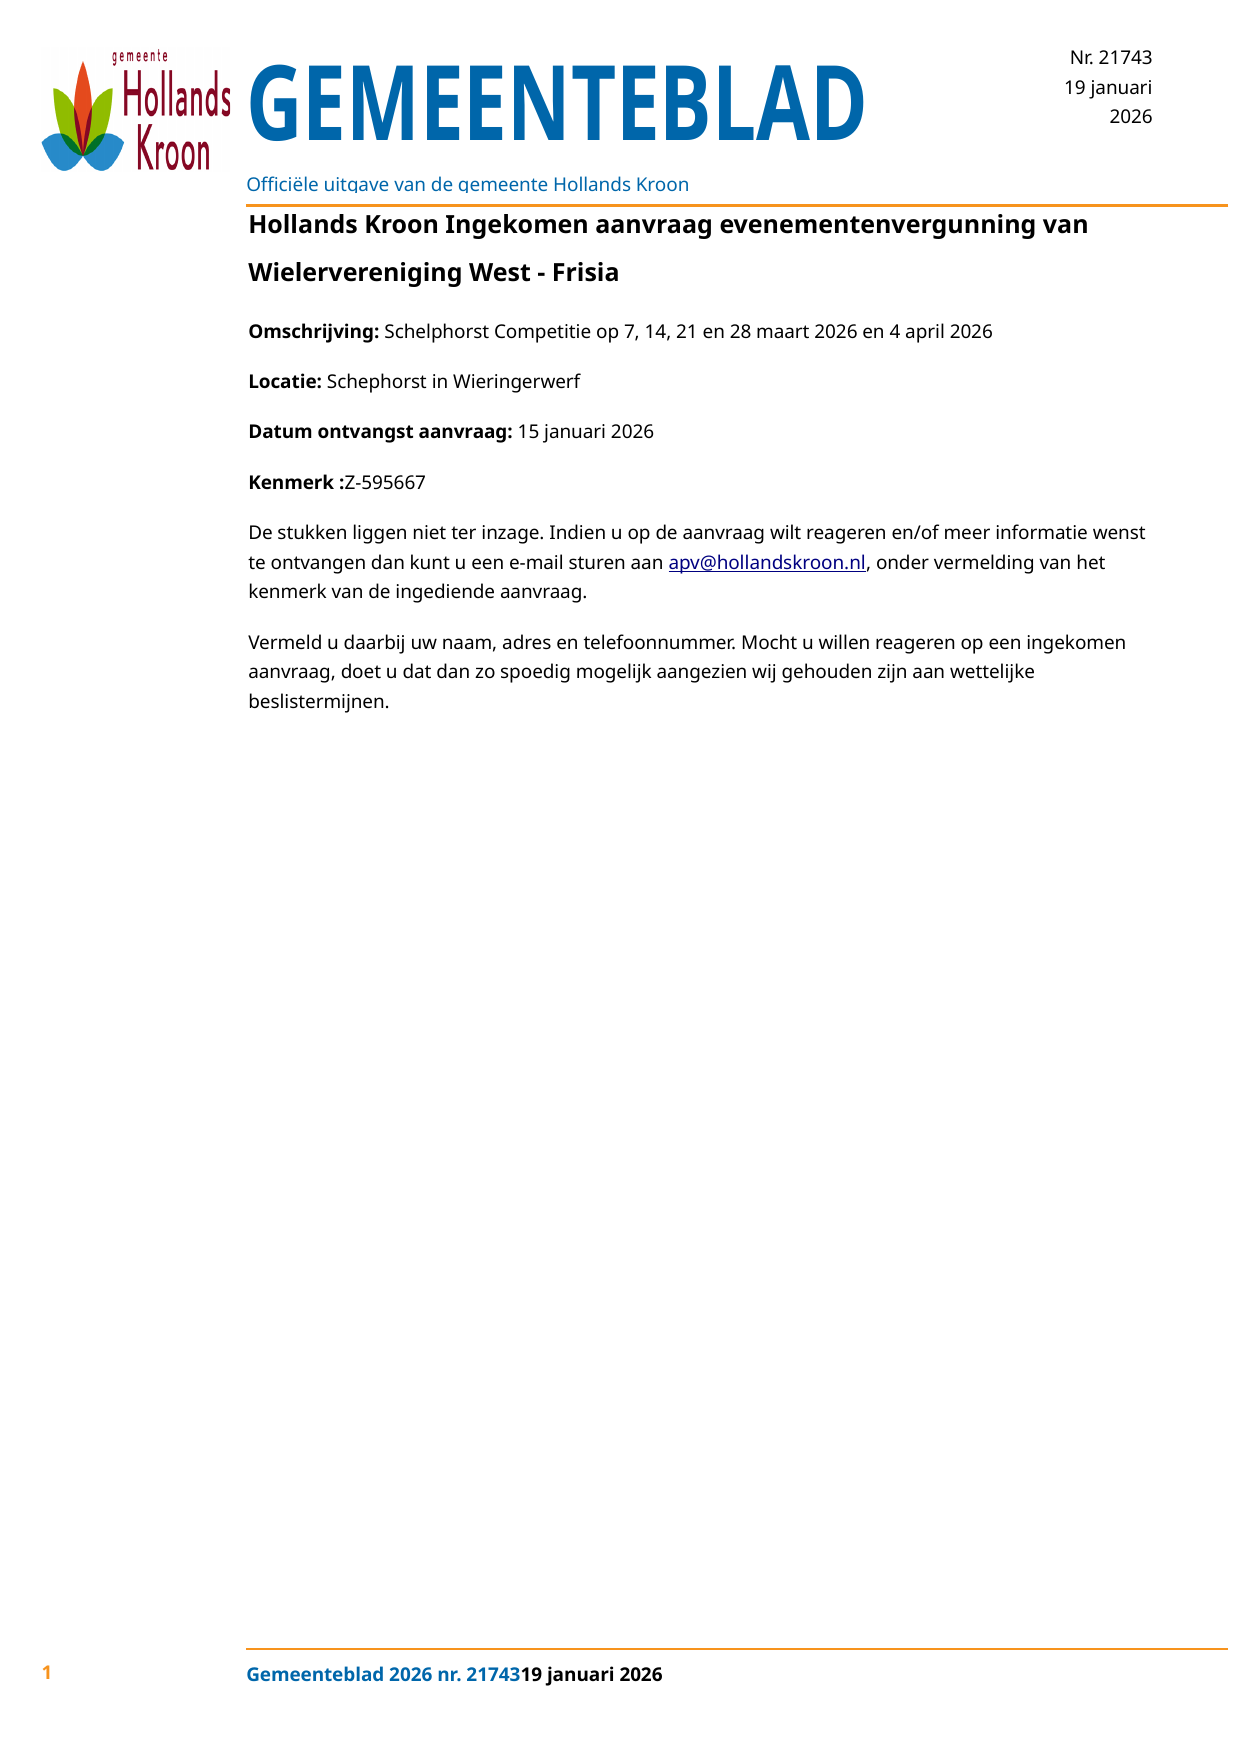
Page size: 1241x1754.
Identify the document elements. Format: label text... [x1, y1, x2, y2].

text Kenmerk :Z-595667 [248, 469, 1152, 495]
text Locatie: Schephorst in Wieringerwerf [248, 368, 1152, 394]
text Hollands Kroon Ingekomen aanvraag evenementenvergunning van Wielervereniging West - Frisia [248, 207, 1152, 288]
text Omschrijving: Schelphorst Competitie op 7, 14, 21 en 28 maart 2026 en 4 april 2026 [248, 318, 1152, 344]
text Vermeld u daarbij uw naam, adres en telefoonnummer. Mocht u willen reageren op een ingekomen aanvraag, doet u dat dan zo spoedig mogelijk aangezien wij gehouden zijn aan wettelijke beslistermijnen. [248, 629, 1152, 714]
picture [41, 47, 231, 172]
text De stukken liggen niet ter inzage. Indien u op de aanvraag wilt reageren en/of meer informatie wenst te ontvangen dan kunt u een e-mail sturen aan apv@hollandskroon.nl, onder vermelding van het kenmerk van de ingediende aanvraag. [248, 519, 1152, 604]
text Datum ontvangst aanvraag: 15 januari 2026 [248, 419, 1152, 444]
